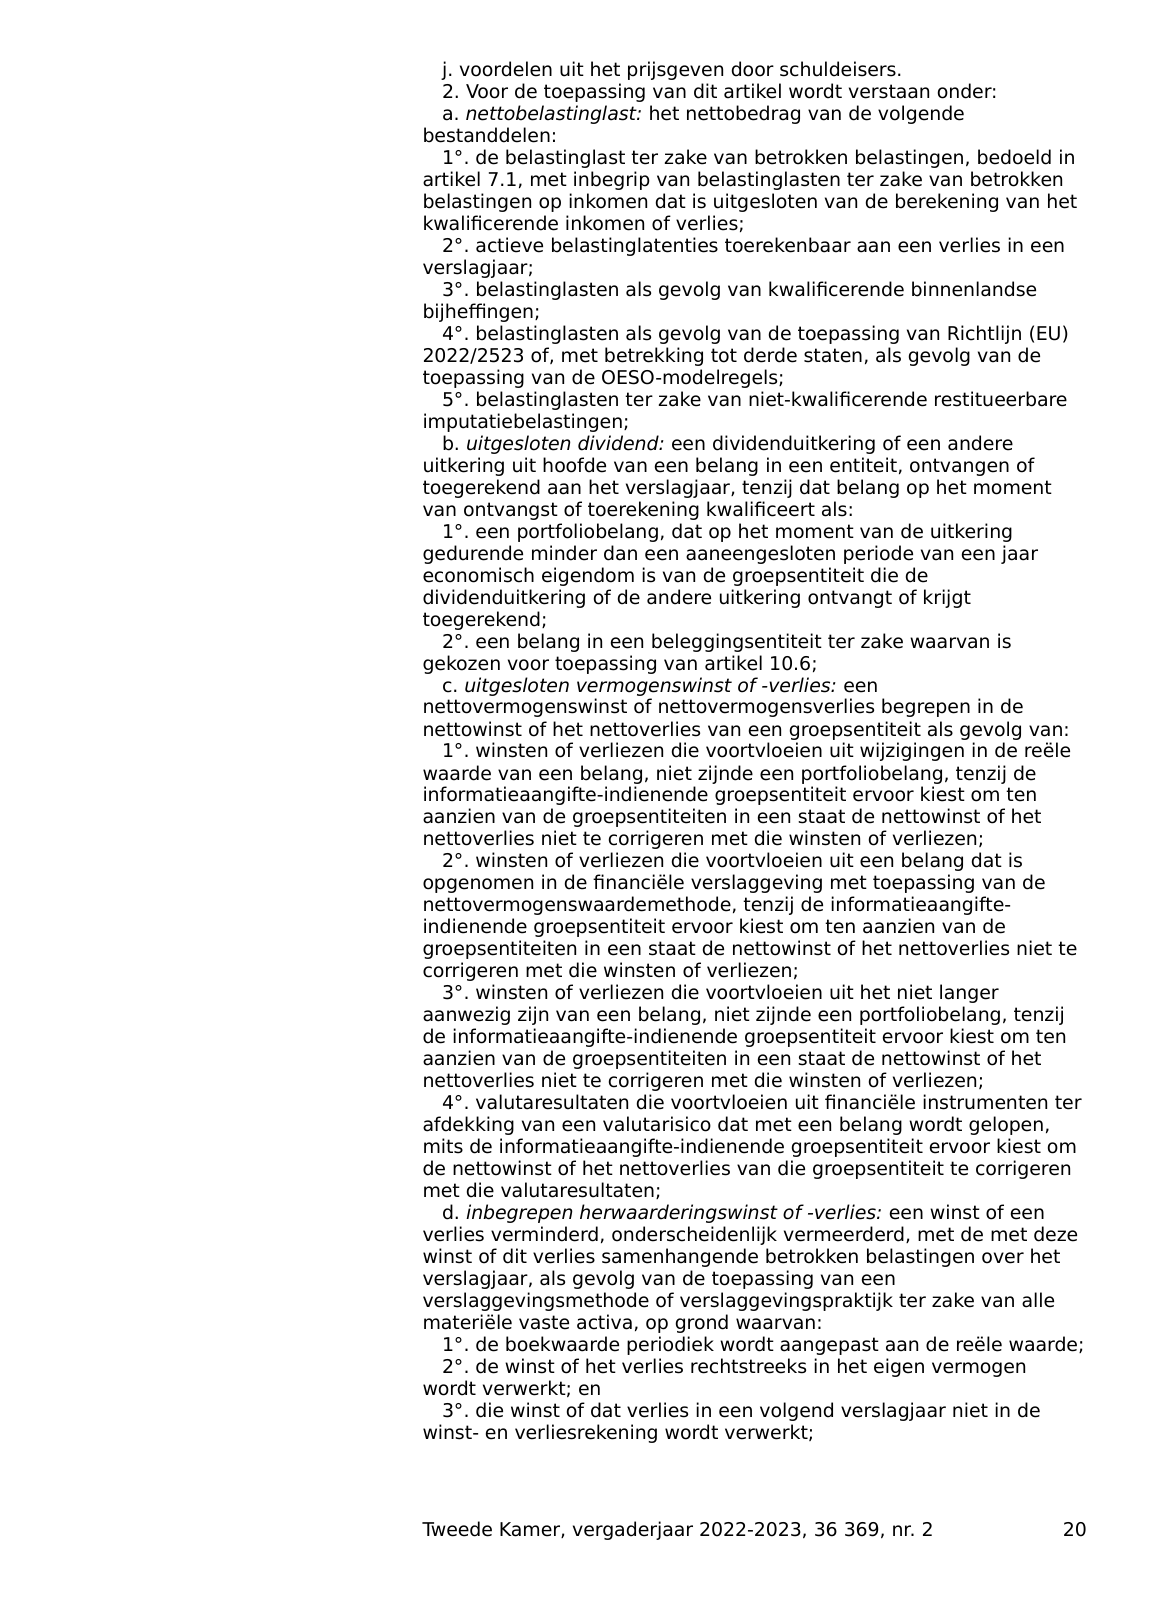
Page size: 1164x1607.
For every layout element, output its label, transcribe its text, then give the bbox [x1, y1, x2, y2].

text 1°. de boekwaarde periodiek wordt aangepast aan de reële waarde; [422, 1334, 1087, 1356]
text 3°. belastinglasten als gevolg van kwalificerende binnenlandse bijheffingen; [422, 279, 1087, 323]
text c. uitgesloten vermogenswinst of -verlies: een nettovermogenswinst of nettovermogensverlies begrepen in de nettowinst of het nettoverlies van een groepsentiteit als gevolg van: [422, 674, 1087, 740]
text 1°. een portfoliobelang, dat op het moment van de uitkering gedurende minder dan een aaneengesloten periode van een jaar economisch eigendom is van de groepsentiteit die de dividenduitkering of de andere uitkering ontvangt of krijgt toegerekend; [422, 521, 1087, 631]
text d. inbegrepen herwaarderingswinst of -verlies: een winst of een verlies verminderd, onderscheidenlijk vermeerderd, met de met deze winst of dit verlies samenhangende betrokken belastingen over het verslagjaar, als gevolg van de toepassing van een verslaggevingsmethode of verslaggevingspraktijk ter zake van alle materiële vaste activa, op grond waarvan: [422, 1202, 1087, 1334]
text 2. Voor de toepassing van dit artikel wordt verstaan onder: [422, 81, 1087, 103]
text 4°. belastinglasten als gevolg van de toepassing van Richtlijn (EU) 2022/2523 of, met betrekking tot derde staten, als gevolg van de toepassing van de OESO-modelregels; [422, 323, 1087, 389]
text 3°. die winst of dat verlies in een volgend verslagjaar niet in de winst- en verliesrekening wordt verwerkt; [422, 1400, 1087, 1444]
text 3°. winsten of verliezen die voortvloeien uit het niet langer aanwezig zijn van een belang, niet zijnde een portfoliobelang, tenzij de informatieaangifte-indienende groepsentiteit ervoor kiest om ten aanzien van de groepsentiteiten in een staat de nettowinst of het nettoverlies niet te corrigeren met die winsten of verliezen; [422, 982, 1087, 1092]
text 2°. actieve belastinglatenties toerekenbaar aan een verlies in een verslagjaar; [422, 235, 1087, 279]
text a. nettobelastinglast: het nettobedrag van de volgende bestanddelen: [422, 103, 1087, 147]
text 2°. de winst of het verlies rechtstreeks in het eigen vermogen wordt verwerkt; en [422, 1356, 1087, 1400]
text 2°. winsten of verliezen die voortvloeien uit een belang dat is opgenomen in de financiële verslaggeving met toepassing van de nettovermogenswaardemethode, tenzij de informatieaangifte-indienende groepsentiteit ervoor kiest om ten aanzien van de groepsentiteiten in een staat de nettowinst of het nettoverlies niet te corrigeren met die winsten of verliezen; [422, 850, 1087, 982]
text b. uitgesloten dividend: een dividenduitkering of een andere uitkering uit hoofde van een belang in een entiteit, ontvangen of toegerekend aan het verslagjaar, tenzij dat belang op het moment van ontvangst of toerekening kwalificeert als: [422, 433, 1087, 521]
text 5°. belastinglasten ter zake van niet-kwalificerende restitueerbare imputatiebelastingen; [422, 389, 1087, 433]
text j. voordelen uit het prijsgeven door schuldeisers. [422, 59, 1087, 81]
text 1°. de belastinglast ter zake van betrokken belastingen, bedoeld in artikel 7.1, met inbegrip van belastinglasten ter zake van betrokken belastingen op inkomen dat is uitgesloten van de berekening van het kwalificerende inkomen of verlies; [422, 147, 1087, 235]
text 2°. een belang in een beleggingsentiteit ter zake waarvan is gekozen voor toepassing van artikel 10.6; [422, 631, 1087, 674]
text 1°. winsten of verliezen die voortvloeien uit wijzigingen in de reële waarde van een belang, niet zijnde een portfoliobelang, tenzij de informatieaangifte-indienende groepsentiteit ervoor kiest om ten aanzien van de groepsentiteiten in een staat de nettowinst of het nettoverlies niet te corrigeren met die winsten of verliezen; [422, 740, 1087, 850]
text 4°. valutaresultaten die voortvloeien uit financiële instrumenten ter afdekking van een valutarisico dat met een belang wordt gelopen, mits de informatieaangifte-indienende groepsentiteit ervoor kiest om de nettowinst of het nettoverlies van die groepsentiteit te corrigeren met die valutaresultaten; [422, 1092, 1087, 1202]
